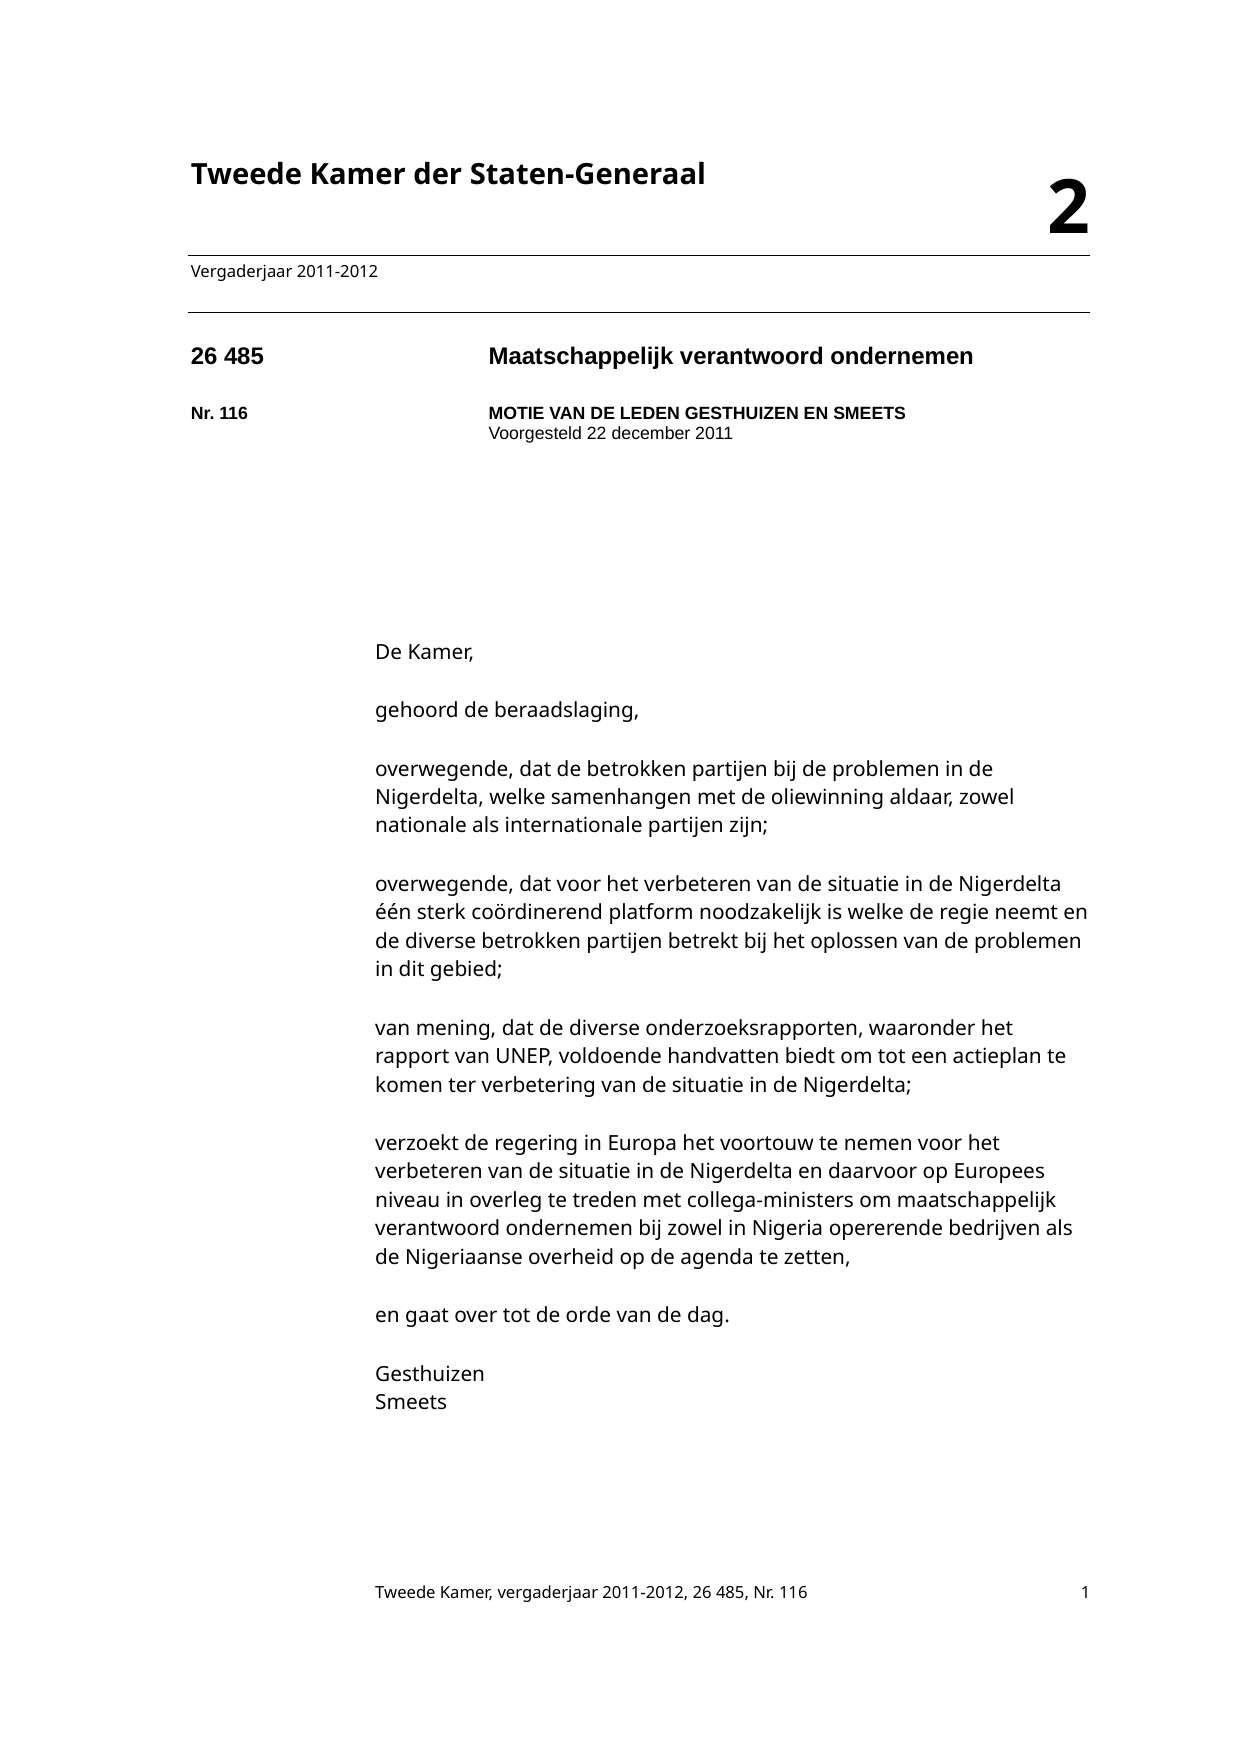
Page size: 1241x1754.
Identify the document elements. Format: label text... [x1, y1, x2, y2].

table_cell [188, 313, 485, 339]
text gehoord de beraadslaging, [375, 695, 1090, 724]
table_cell 26 485 [188, 339, 485, 399]
table_header 2 [910, 150, 1090, 255]
text De Kamer, [375, 637, 1090, 665]
table_cell MOTIE VAN DE LEDEN GESTHUIZEN EN SMEETS Voorgesteld 22 december 2011 [485, 399, 1090, 518]
text verzoekt de regering in Europa het voortouw te nemen voor het verbeteren van de situatie in de Nigerdelta en daarvoor op Europees niveau in overleg te treden met collega-ministers om maatschappelijk verantwoord ondernemen bij zowel in Nigeria opererende bedrijven als de Nigeriaanse overheid op de agenda te zetten, [375, 1128, 1090, 1270]
table_cell Maatschappelijk verantwoord ondernemen [485, 339, 1090, 399]
table_header Tweede Kamer der Staten-Generaal [188, 150, 909, 255]
text overwegende, dat de betrokken partijen bij de problemen in de Nigerdelta, welke samenhangen met de oliewinning aldaar, zowel nationale als internationale partijen zijn; [375, 754, 1090, 839]
text overwegende, dat voor het verbeteren van de situatie in de Nigerdelta één sterk coördinerend platform noodzakelijk is welke de regie neemt en de diverse betrokken partijen betrekt bij het oplossen van de problemen in dit gebied; [375, 869, 1090, 983]
table_cell Nr. 116 [188, 399, 485, 518]
text Gesthuizen [375, 1359, 1090, 1387]
table_cell [485, 313, 1090, 339]
table_cell Vergaderjaar 2011-2012 [188, 256, 485, 312]
text en gaat over tot de orde van de dag. [375, 1300, 1090, 1329]
table_cell [485, 256, 1090, 312]
text Smeets [375, 1387, 1090, 1416]
text van mening, dat de diverse onderzoeksrapporten, waaronder het rapport van UNEP, voldoende handvatten biedt om tot een actieplan te komen ter verbetering van de situatie in de Nigerdelta; [375, 1013, 1090, 1098]
